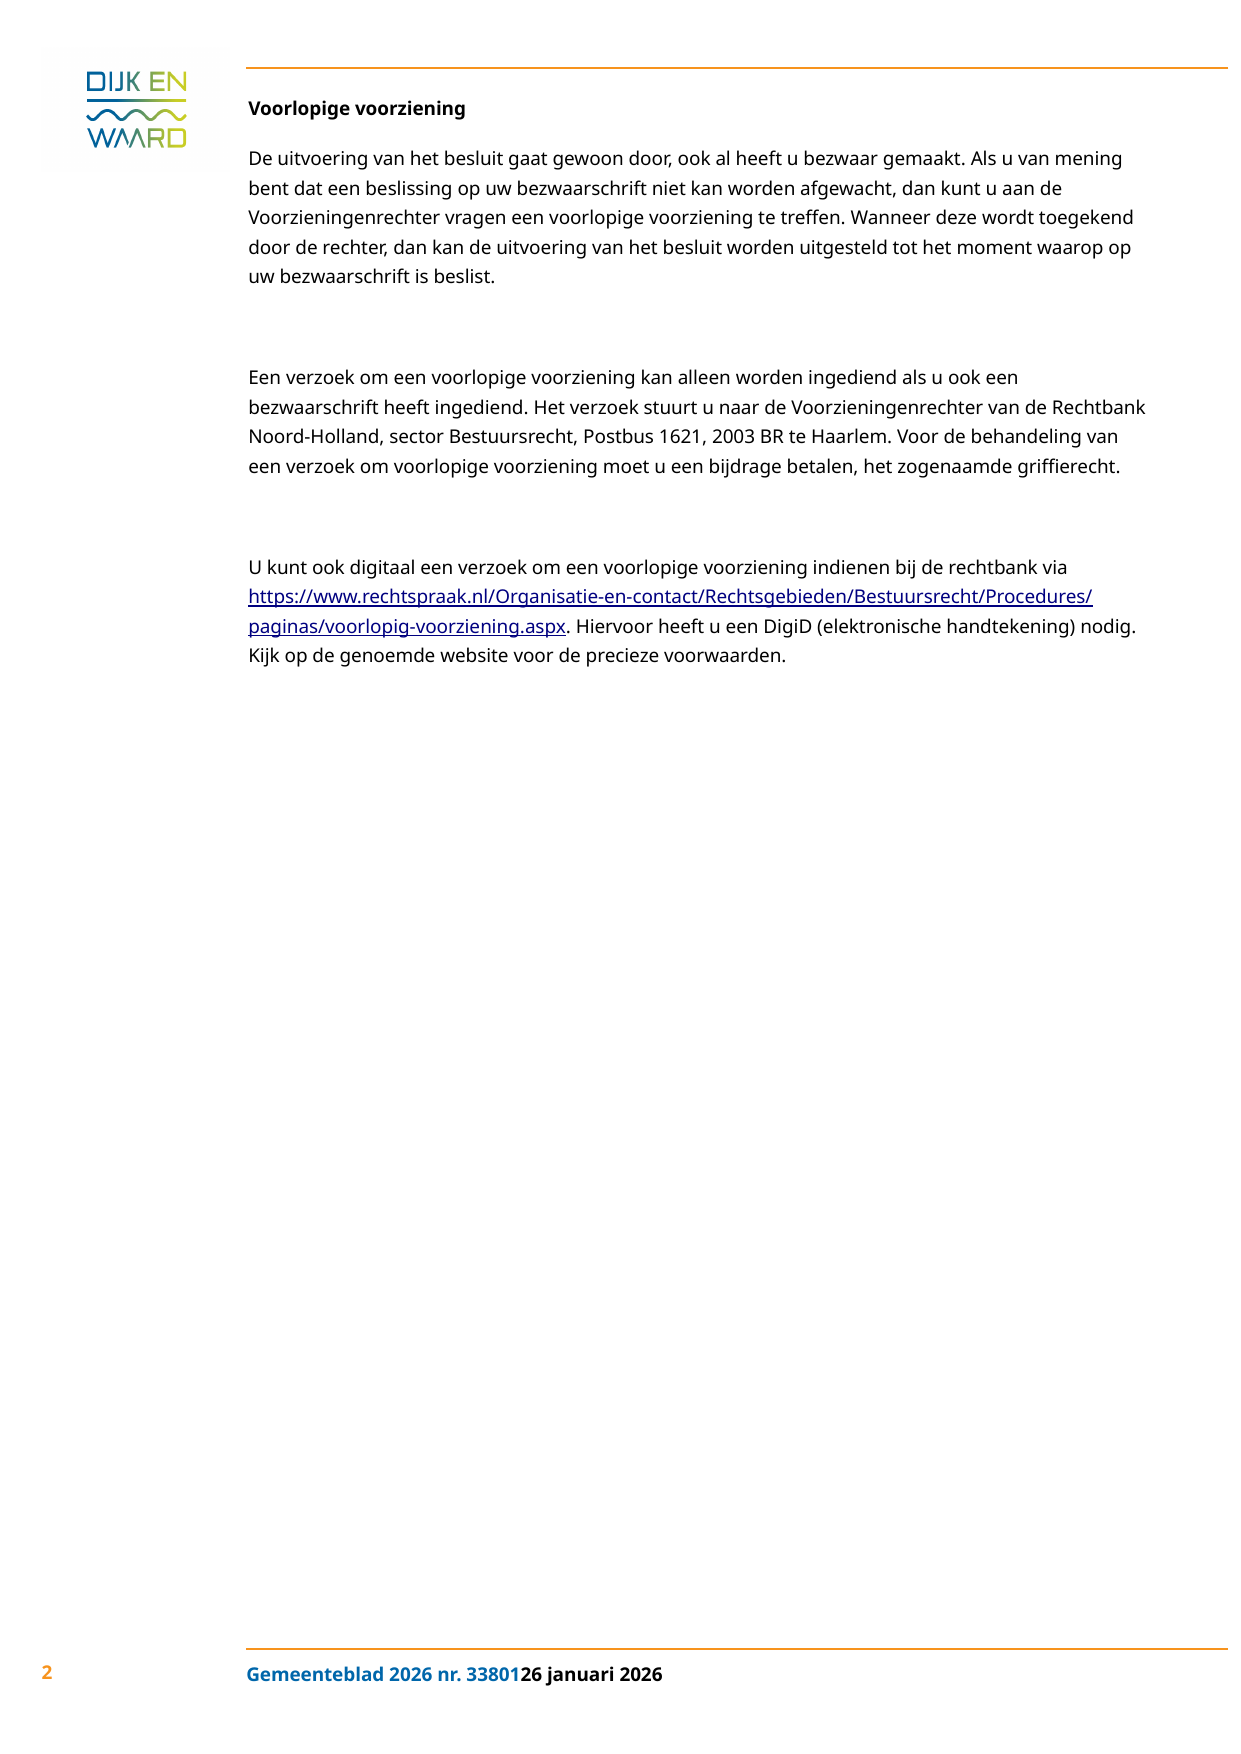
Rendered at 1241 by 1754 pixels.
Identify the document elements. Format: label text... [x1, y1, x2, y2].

text Een verzoek om een voorlopige voorziening kan alleen worden ingediend als u ook een bezwaarschrift heeft ingediend. Het verzoek stuurt u naar de Voorzieningenrechter van de Rechtbank Noord-Holland, sector Bestuursrecht, Postbus 1621, 2003 BR te Haarlem. Voor de behandeling van een verzoek om voorlopige voorziening moet u een bijdrage betalen, het zogenaamde griffierecht. [248, 364, 1152, 479]
text U kunt ook digitaal een verzoek om een voorlopige voorziening indienen bij de rechtbank via https://www.rechtspraak.nl/Organisatie-en-contact/Rechtsgebieden/Bestuursrecht/Procedures/paginas/voorlopig-voorziening.aspx. Hiervoor heeft u een DigiD (elektronische handtekening) nodig. Kijk op de genoemde website voor de precieze voorwaarden. [248, 554, 1152, 668]
text De uitvoering van het besluit gaat gewoon door, ook al heeft u bezwaar gemaakt. Als u van mening bent dat een beslissing op uw bezwaarschrift niet kan worden afgewacht, dan kunt u aan de Voorzieningenrechter vragen een voorlopige voorziening te treffen. Wanneer deze wordt toegekend door de rechter, dan kan de uitvoering van het besluit worden uitgesteld tot het moment waarop op uw bezwaarschrift is beslist. [248, 145, 1152, 289]
text Voorlopige voorziening [248, 95, 1152, 121]
picture [41, 47, 231, 172]
